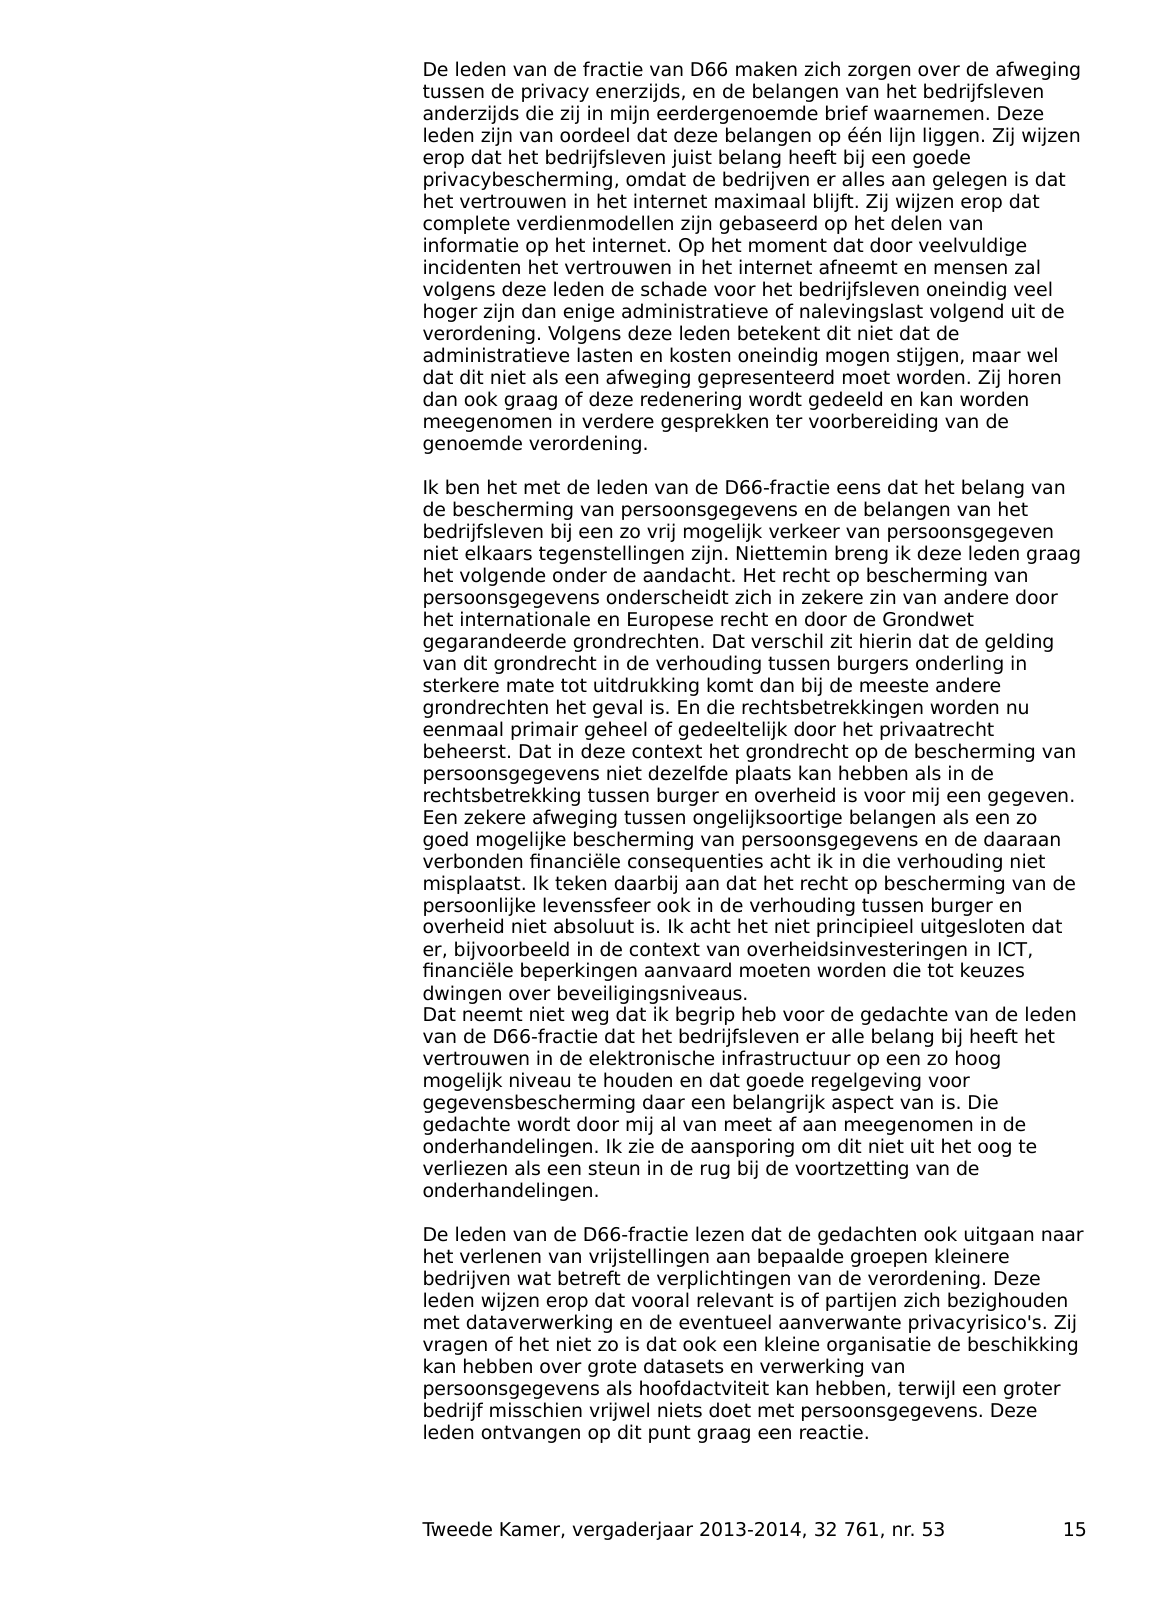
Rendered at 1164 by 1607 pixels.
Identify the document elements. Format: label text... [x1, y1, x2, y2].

text De leden van de fractie van D66 maken zich zorgen over de afweging tussen de privacy enerzijds, en de belangen van het bedrijfsleven anderzijds die zij in mijn eerdergenoemde brief waarnemen. Deze leden zijn van oordeel dat deze belangen op één lijn liggen. Zij wijzen erop dat het bedrijfsleven juist belang heeft bij een goede privacybescherming, omdat de bedrijven er alles aan gelegen is dat het vertrouwen in het internet maximaal blijft. Zij wijzen erop dat complete verdienmodellen zijn gebaseerd op het delen van informatie op het internet. Op het moment dat door veelvuldige incidenten het vertrouwen in het internet afneemt en mensen zal volgens deze leden de schade voor het bedrijfsleven oneindig veel hoger zijn dan enige administratieve of nalevingslast volgend uit de verordening. Volgens deze leden betekent dit niet dat de administratieve lasten en kosten oneindig mogen stijgen, maar wel dat dit niet als een afweging gepresenteerd moet worden. Zij horen dan ook graag of deze redenering wordt gedeeld en kan worden meegenomen in verdere gesprekken ter voorbereiding van de genoemde verordening. [422, 59, 1087, 455]
text Ik ben het met de leden van de D66-fractie eens dat het belang van de bescherming van persoonsgegevens en de belangen van het bedrijfsleven bij een zo vrij mogelijk verkeer van persoonsgegeven niet elkaars tegenstellingen zijn. Niettemin breng ik deze leden graag het volgende onder de aandacht. Het recht op bescherming van persoonsgegevens onderscheidt zich in zekere zin van andere door het internationale en Europese recht en door de Grondwet gegarandeerde grondrechten. Dat verschil zit hierin dat de gelding van dit grondrecht in de verhouding tussen burgers onderling in sterkere mate tot uitdrukking komt dan bij de meeste andere grondrechten het geval is. En die rechtsbetrekkingen worden nu eenmaal primair geheel of gedeeltelijk door het privaatrecht beheerst. Dat in deze context het grondrecht op de bescherming van persoonsgegevens niet dezelfde plaats kan hebben als in de rechtsbetrekking tussen burger en overheid is voor mij een gegeven. Een zekere afweging tussen ongelijksoortige belangen als een zo goed mogelijke bescherming van persoonsgegevens en de daaraan verbonden financiële consequenties acht ik in die verhouding niet misplaatst. Ik teken daarbij aan dat het recht op bescherming van de persoonlijke levenssfeer ook in de verhouding tussen burger en overheid niet absoluut is. Ik acht het niet principieel uitgesloten dat er, bijvoorbeeld in de context van overheidsinvesteringen in ICT, financiële beperkingen aanvaard moeten worden die tot keuzes dwingen over beveiligingsniveaus. [422, 477, 1087, 1004]
text Dat neemt niet weg dat ik begrip heb voor de gedachte van de leden van de D66-fractie dat het bedrijfsleven er alle belang bij heeft het vertrouwen in de elektronische infrastructuur op een zo hoog mogelijk niveau te houden en dat goede regelgeving voor gegevensbescherming daar een belangrijk aspect van is. Die gedachte wordt door mij al van meet af aan meegenomen in de onderhandelingen. Ik zie de aansporing om dit niet uit het oog te verliezen als een steun in de rug bij de voortzetting van de onderhandelingen. [422, 1004, 1087, 1202]
text De leden van de D66-fractie lezen dat de gedachten ook uitgaan naar het verlenen van vrijstellingen aan bepaalde groepen kleinere bedrijven wat betreft de verplichtingen van de verordening. Deze leden wijzen erop dat vooral relevant is of partijen zich bezighouden met dataverwerking en de eventueel aanverwante privacyrisico's. Zij vragen of het niet zo is dat ook een kleine organisatie de beschikking kan hebben over grote datasets en verwerking van persoonsgegevens als hoofdactviteit kan hebben, terwijl een groter bedrijf misschien vrijwel niets doet met persoonsgegevens. Deze leden ontvangen op dit punt graag een reactie. [422, 1224, 1087, 1444]
